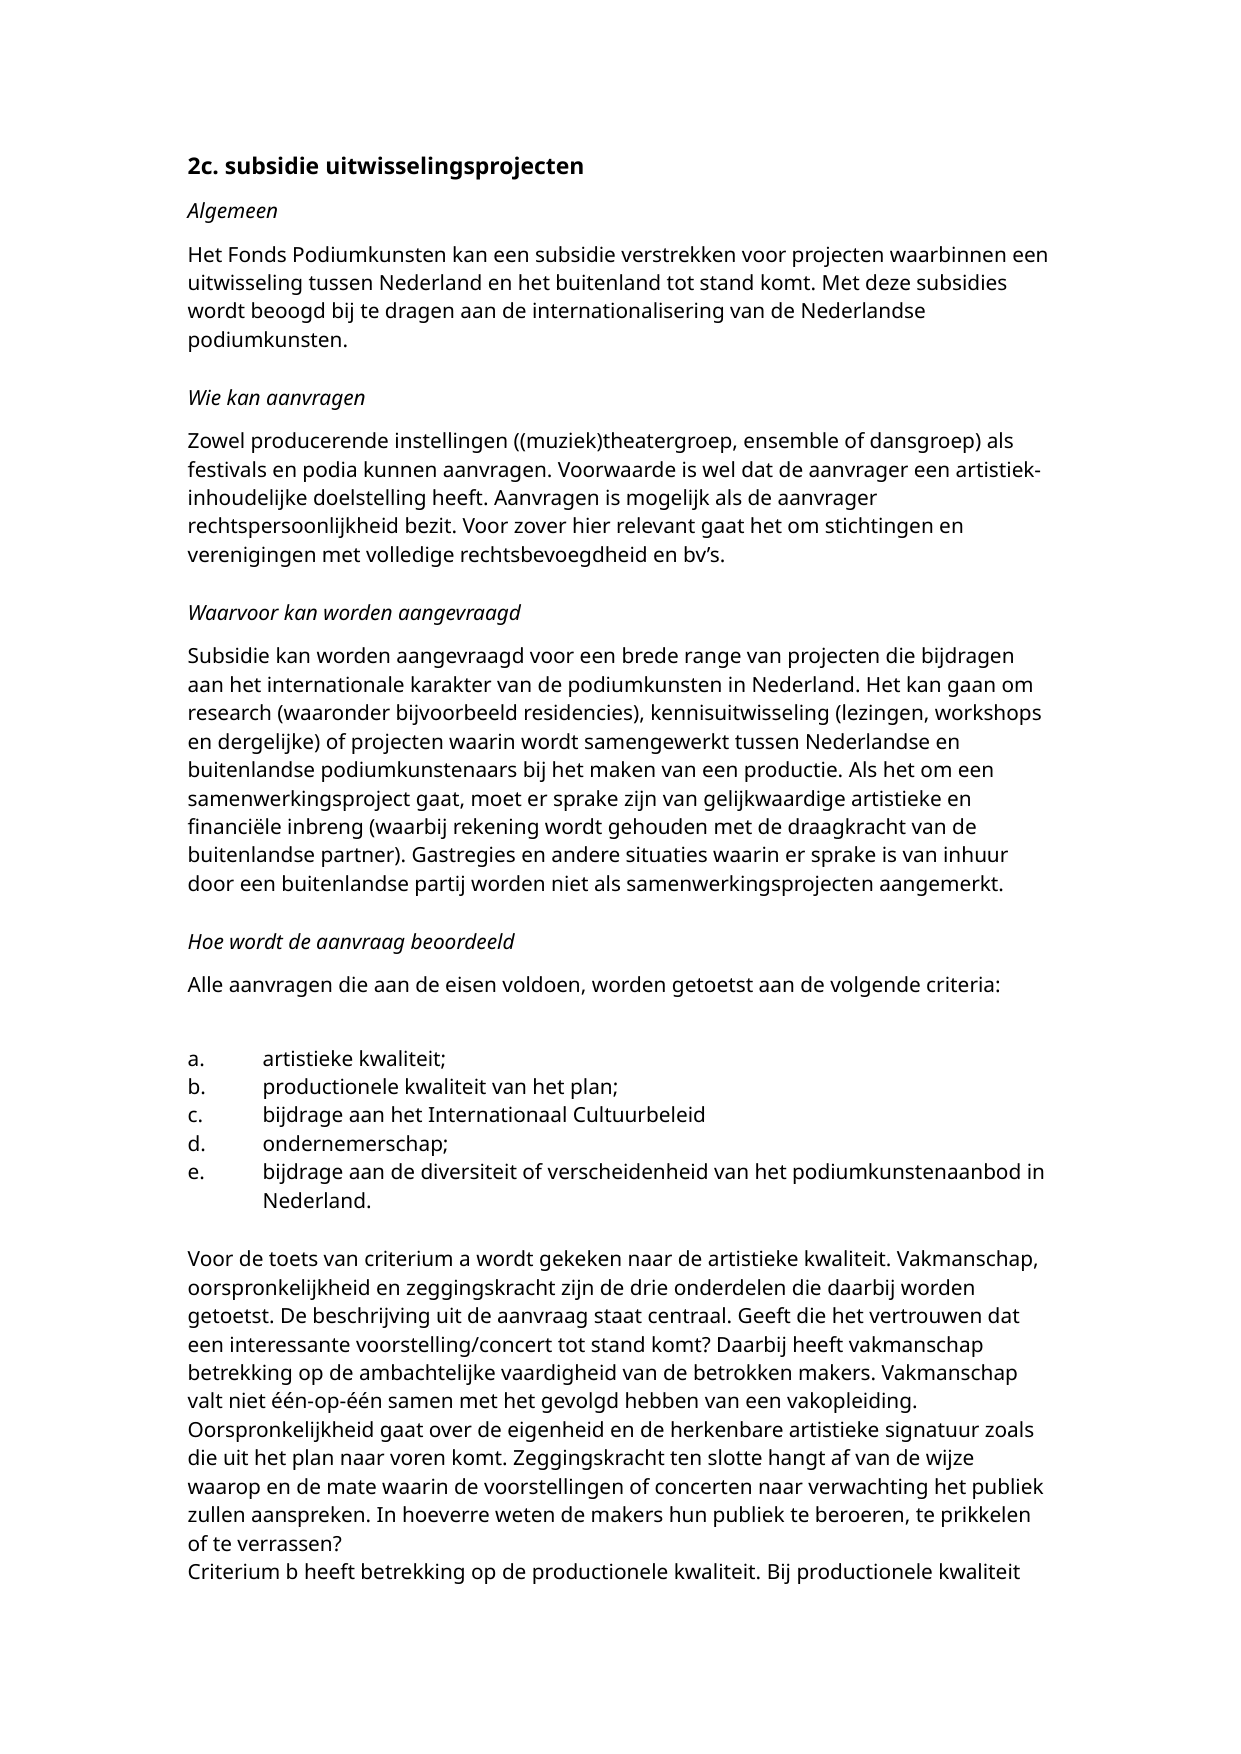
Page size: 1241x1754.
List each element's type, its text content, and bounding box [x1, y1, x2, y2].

text Algemeen [187, 196, 1053, 225]
text Voor de toets van criterium a wordt gekeken naar de artistieke kwaliteit. Vakmanschap, oorspronkelijkheid en zeggingskracht zijn de drie onderdelen die daarbij worden getoetst. De beschrijving uit de aanvraag staat centraal. Geeft die het vertrouwen dat een interessante voorstelling/concert tot stand komt? Daarbij heeft vakmanschap betrekking op de ambachtelijke vaardigheid van de betrokken makers. Vakmanschap valt niet één-op-één samen met het gevolgd hebben van een vakopleiding. Oorspronkelijkheid gaat over de eigenheid en de herkenbare artistieke signatuur zoals die uit het plan naar voren komt. Zeggingskracht ten slotte hangt af van de wijze waarop en de mate waarin de voorstellingen of concerten naar verwachting het publiek zullen aanspreken. In hoeverre weten de makers hun publiek te beroeren, te prikkelen of te verrassen? [187, 1244, 1053, 1557]
text Waarvoor kan worden aangevraagd [187, 598, 1053, 626]
list ondernemerschap; [187, 1129, 1053, 1157]
list artistieke kwaliteit; [187, 1044, 1053, 1072]
list productionele kwaliteit van het plan; [187, 1072, 1053, 1101]
text Het Fonds Podiumkunsten kan een subsidie verstrekken voor projecten waarbinnen een uitwisseling tussen Nederland en het buitenland tot stand komt. Met deze subsidies wordt beoogd bij te dragen aan de internationalisering van de Nederlandse podiumkunsten. [187, 240, 1053, 353]
text Hoe wordt de aanvraag beoordeeld [187, 927, 1053, 955]
text Subsidie kan worden aangevraagd voor een brede range van projecten die bijdragen aan het internationale karakter van de podiumkunsten in Nederland. Het kan gaan om research (waaronder bijvoorbeeld residencies), kennisuitwisseling (lezingen, workshops en dergelijke) of projecten waarin wordt samengewerkt tussen Nederlandse en buitenlandse podiumkunstenaars bij het maken van een productie. Als het om een samenwerkingsproject gaat, moet er sprake zijn van gelijkwaardige artistieke en financiële inbreng (waarbij rekening wordt gehouden met de draagkracht van de buitenlandse partner). Gastregies en andere situaties waarin er sprake is van inhuur door een buitenlandse partij worden niet als samenwerkingsprojecten aangemerkt. [187, 641, 1053, 897]
text Zowel producerende instellingen ((muziek)theatergroep, ensemble of dansgroep) als festivals en podia kunnen aanvragen. Voorwaarde is wel dat de aanvrager een artistiek-inhoudelijke doelstelling heeft. Aanvragen is mogelijk als de aanvrager rechtspersoonlijkheid bezit. Voor zover hier relevant gaat het om stichtingen en verenigingen met volledige rechtsbevoegdheid en bv’s. [187, 426, 1053, 568]
list bijdrage aan het Internationaal Cultuurbeleid [187, 1101, 1053, 1129]
subtitle 2c. subsidie uitwisselingsprojecten [187, 150, 1053, 181]
text Alle aanvragen die aan de eisen voldoen, worden getoetst aan de volgende criteria: [187, 970, 1053, 999]
list bijdrage aan de diversiteit of verscheidenheid van het podiumkunstenaanbod in Nederland. [187, 1157, 1053, 1214]
text Criterium b heeft betrekking op de productionele kwaliteit. Bij productionele kwaliteit [187, 1557, 1053, 1586]
text Wie kan aanvragen [187, 383, 1053, 411]
